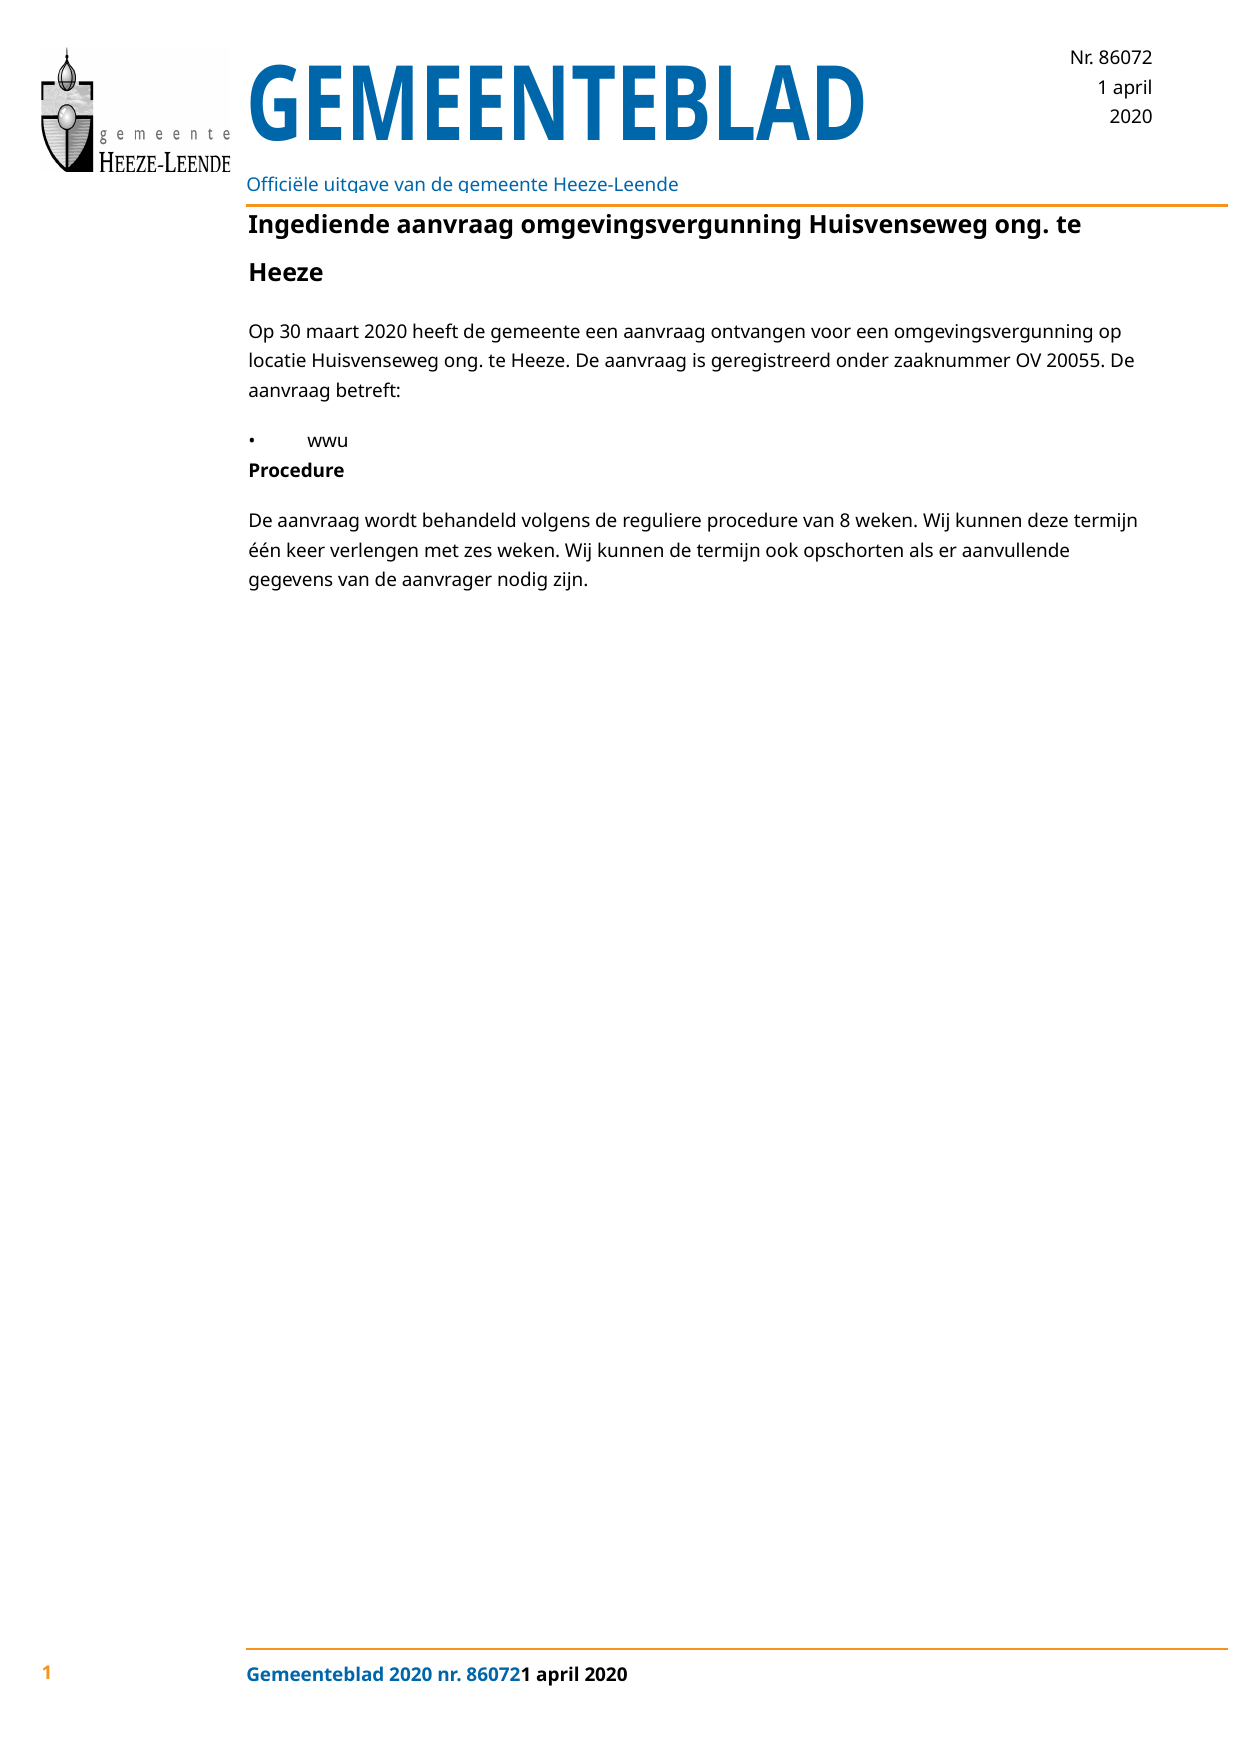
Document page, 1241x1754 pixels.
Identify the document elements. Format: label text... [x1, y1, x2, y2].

text Op 30 maart 2020 heeft de gemeente een aanvraag ontvangen voor een omgevingsvergunning op locatie Huisvenseweg ong. te Heeze. De aanvraag is geregistreerd onder zaaknummer OV 20055. De aanvraag betreft: [248, 318, 1152, 403]
text Ingediende aanvraag omgevingsvergunning Huisvenseweg ong. te Heeze [248, 207, 1152, 288]
picture [41, 47, 231, 172]
list wwu [248, 427, 1152, 453]
text Procedure [248, 457, 1152, 483]
text De aanvraag wordt behandeld volgens de reguliere procedure van 8 weken. Wij kunnen deze termijn één keer verlengen met zes weken. Wij kunnen de termijn ook opschorten als er aanvullende gegevens van de aanvrager nodig zijn. [248, 507, 1152, 592]
